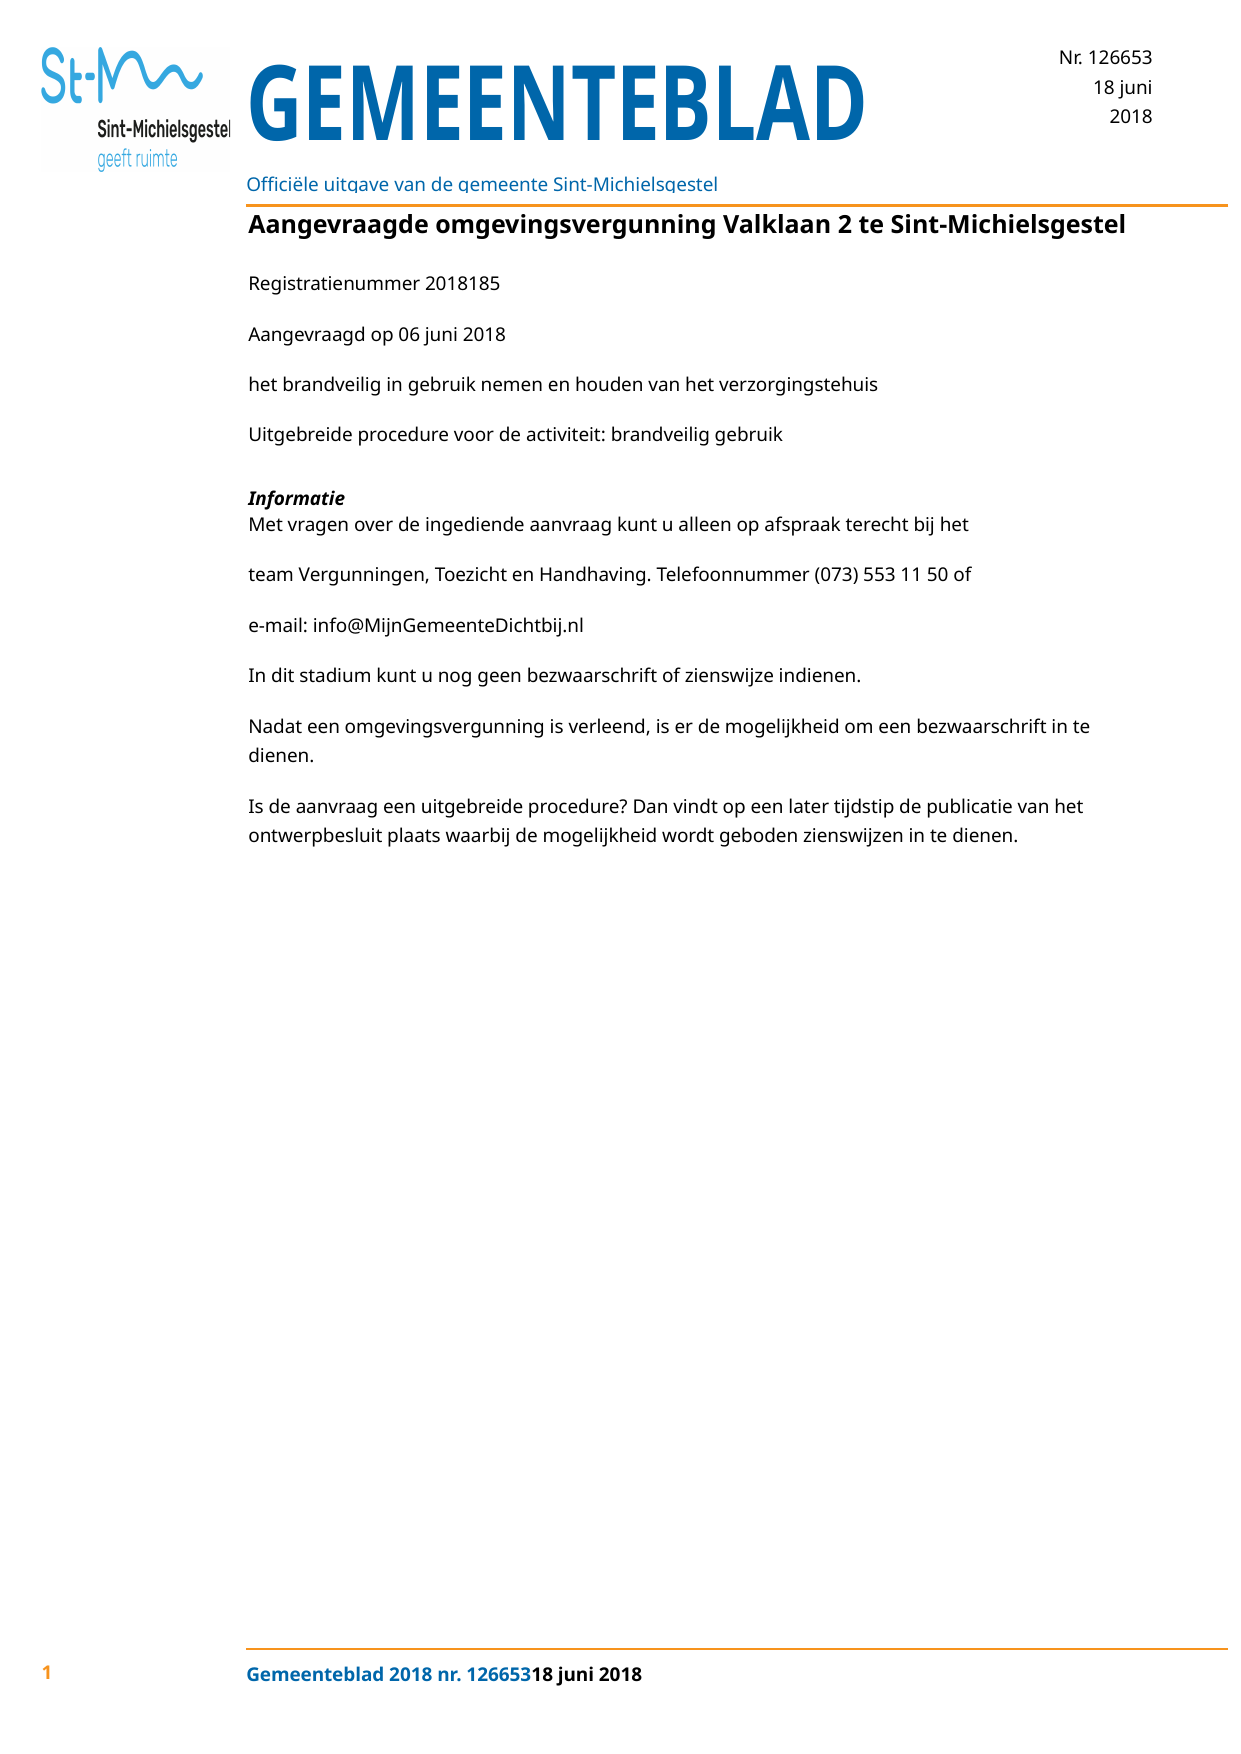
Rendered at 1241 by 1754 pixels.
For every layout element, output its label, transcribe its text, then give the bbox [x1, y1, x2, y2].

text Nadat een omgevingsvergunning is verleend, is er de mogelijkheid om een bezwaarschrift in te dienen. [248, 713, 1152, 768]
picture [41, 47, 231, 172]
text Aangevraagd op 06 juni 2018 [248, 321, 1152, 346]
text Met vragen over de ingediende aanvraag kunt u alleen op afspraak terecht bij het [248, 511, 1152, 537]
text e-mail: info@MijnGemeenteDichtbij.nl [248, 612, 1152, 638]
text Registratienummer 2018185 [248, 270, 1152, 296]
text het brandveilig in gebruik nemen en houden van het verzorgingstehuis [248, 371, 1152, 397]
text In dit stadium kunt u nog geen bezwaarschrift of zienswijze indienen. [248, 662, 1152, 688]
text team Vergunningen, Toezicht en Handhaving. Telefoonnummer (073) 553 11 50 of [248, 562, 1152, 587]
text Uitgebreide procedure voor de activiteit: brandveilig gebruik [248, 422, 1152, 447]
text Aangevraagde omgevingsvergunning Valklaan 2 te Sint-Michielsgestel [248, 207, 1152, 241]
text Informatie [248, 486, 1152, 511]
text Is de aanvraag een uitgebreide procedure? Dan vindt op een later tijdstip de publicatie van het ontwerpbesluit plaats waarbij de mogelijkheid wordt geboden zienswijzen in te dienen. [248, 793, 1152, 848]
